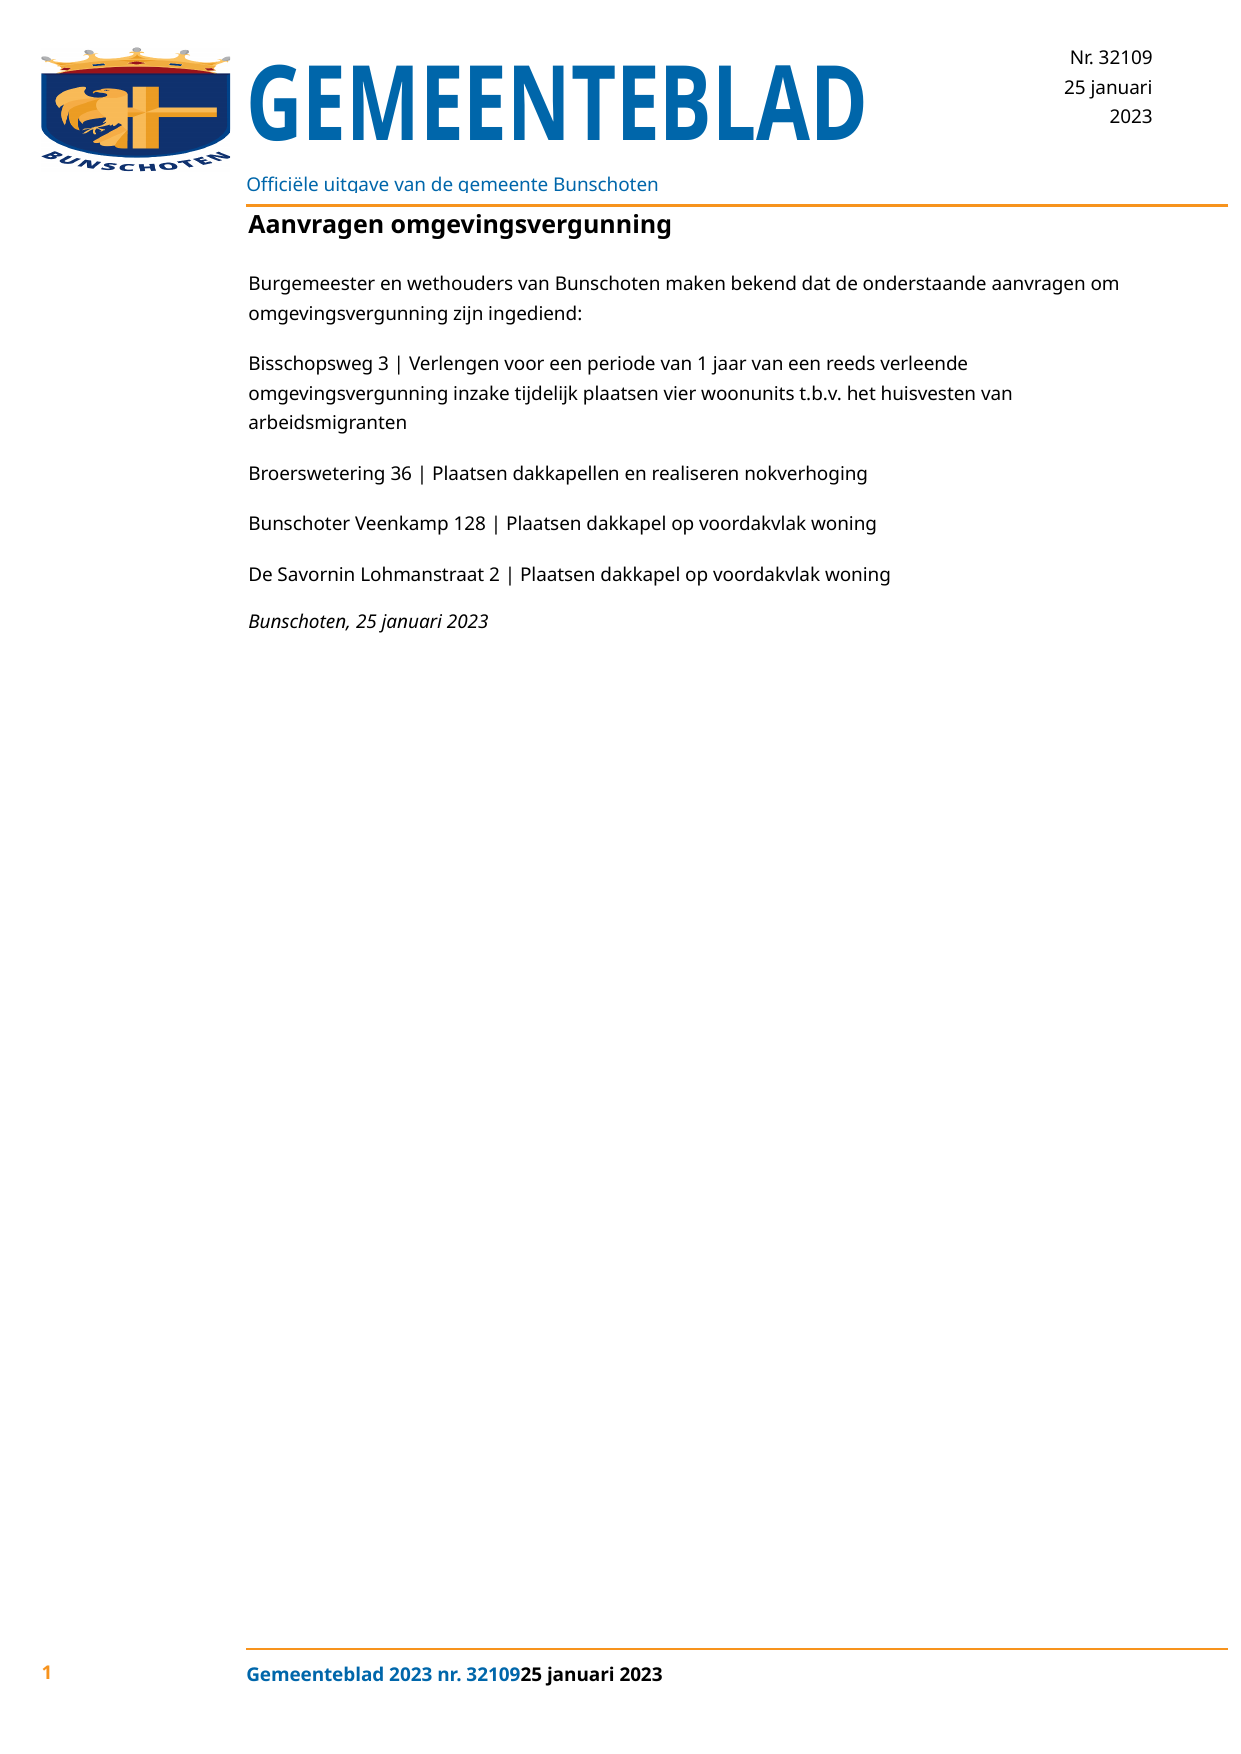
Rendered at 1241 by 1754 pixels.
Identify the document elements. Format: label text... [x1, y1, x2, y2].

text Bisschopsweg 3 | Verlengen voor een periode van 1 jaar van een reeds verleende omgevingsvergunning inzake tijdelijk plaatsen vier woonunits t.b.v. het huisvesten van arbeidsmigranten [248, 350, 1152, 435]
text Bunschoten, 25 januari 2023 [248, 608, 1152, 634]
picture [41, 47, 231, 172]
text Broerswetering 36 | Plaatsen dakkapellen en realiseren nokverhoging [248, 460, 1152, 486]
text Burgemeester en wethouders van Bunschoten maken bekend dat de onderstaande aanvragen om omgevingsvergunning zijn ingediend: [248, 270, 1152, 326]
text Bunschoter Veenkamp 128 | Plaatsen dakkapel op voordakvlak woning [248, 510, 1152, 536]
text Aanvragen omgevingsvergunning [248, 207, 1152, 241]
text De Savornin Lohmanstraat 2 | Plaatsen dakkapel op voordakvlak woning [248, 561, 1152, 586]
